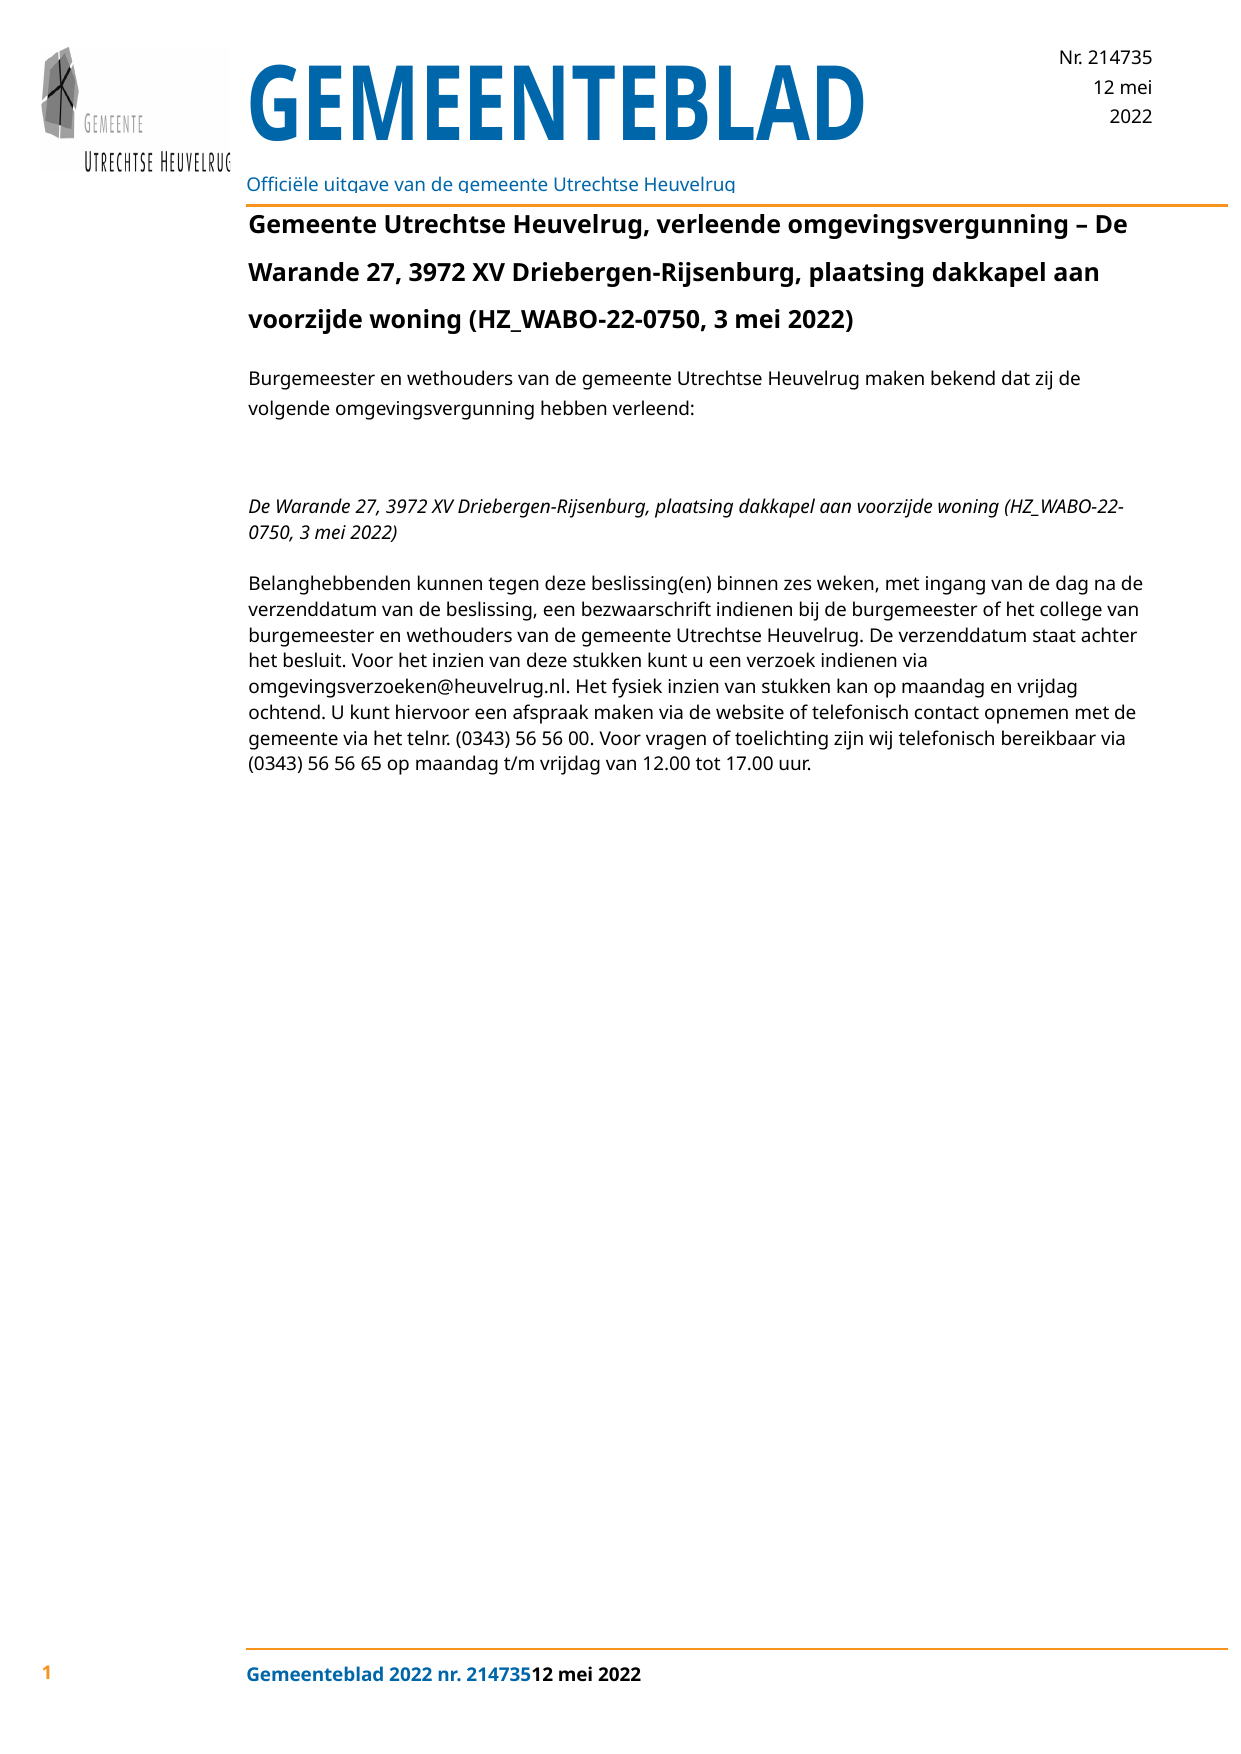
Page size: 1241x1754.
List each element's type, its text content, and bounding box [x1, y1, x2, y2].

text Gemeente Utrechtse Heuvelrug, verleende omgevingsvergunning – De Warande 27, 3972 XV Driebergen-Rijsenburg, plaatsing dakkapel aan voorzijde woning (HZ_WABO-22-0750, 3 mei 2022) [248, 207, 1152, 336]
text Belanghebbenden kunnen tegen deze beslissing(en) binnen zes weken, met ingang van de dag na de verzenddatum van de beslissing, een bezwaarschrift indienen bij de burgemeester of het college van burgemeester en wethouders van de gemeente Utrechtse Heuvelrug. De verzenddatum staat achter het besluit. Voor het inzien van deze stukken kunt u een verzoek indienen via omgevingsverzoeken@heuvelrug.nl. Het fysiek inzien van stukken kan op maandag en vrijdag ochtend. U kunt hiervoor een afspraak maken via de website of telefonisch contact opnemen met de gemeente via het telnr. (0343) 56 56 00. Voor vragen of toelichting zijn wij telefonisch bereikbaar via (0343) 56 56 65 op maandag t/m vrijdag van 12.00 tot 17.00 uur. [248, 571, 1152, 776]
text Burgemeester en wethouders van de gemeente Utrechtse Heuvelrug maken bekend dat zij de volgende omgevingsvergunning hebben verleend: [248, 366, 1152, 421]
picture [41, 47, 231, 172]
text De Warande 27, 3972 XV Driebergen-Rijsenburg, plaatsing dakkapel aan voorzijde woning (HZ_WABO-22-0750, 3 mei 2022) [248, 493, 1152, 545]
